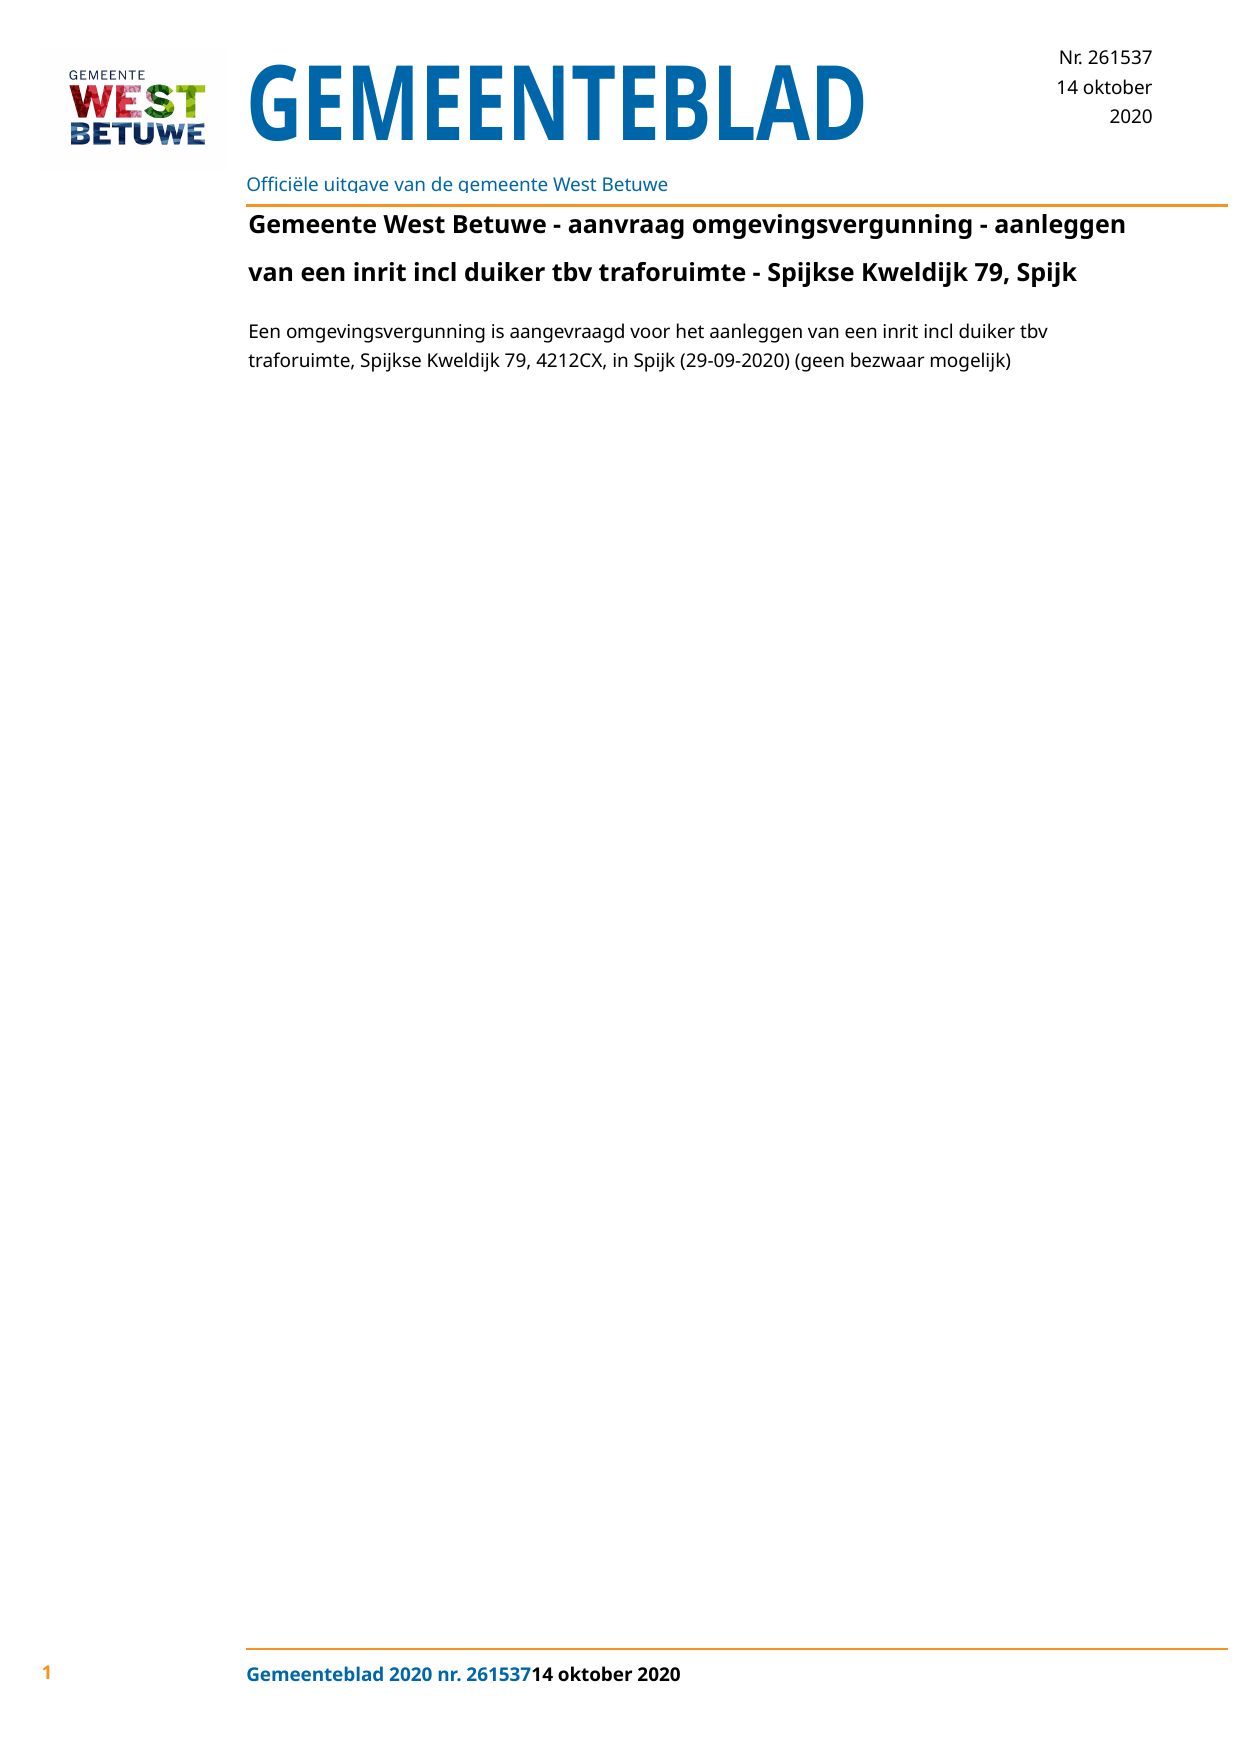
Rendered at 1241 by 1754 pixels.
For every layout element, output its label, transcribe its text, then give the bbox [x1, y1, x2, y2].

text Gemeente West Betuwe - aanvraag omgevingsvergunning - aanleggen van een inrit incl duiker tbv traforuimte - Spijkse Kweldijk 79, Spijk [248, 207, 1152, 288]
text Een omgevingsvergunning is aangevraagd voor het aanleggen van een inrit incl duiker tbv traforuimte, Spijkse Kweldijk 79, 4212CX, in Spijk (29-09-2020) (geen bezwaar mogelijk) [248, 318, 1152, 373]
picture [41, 47, 231, 172]
